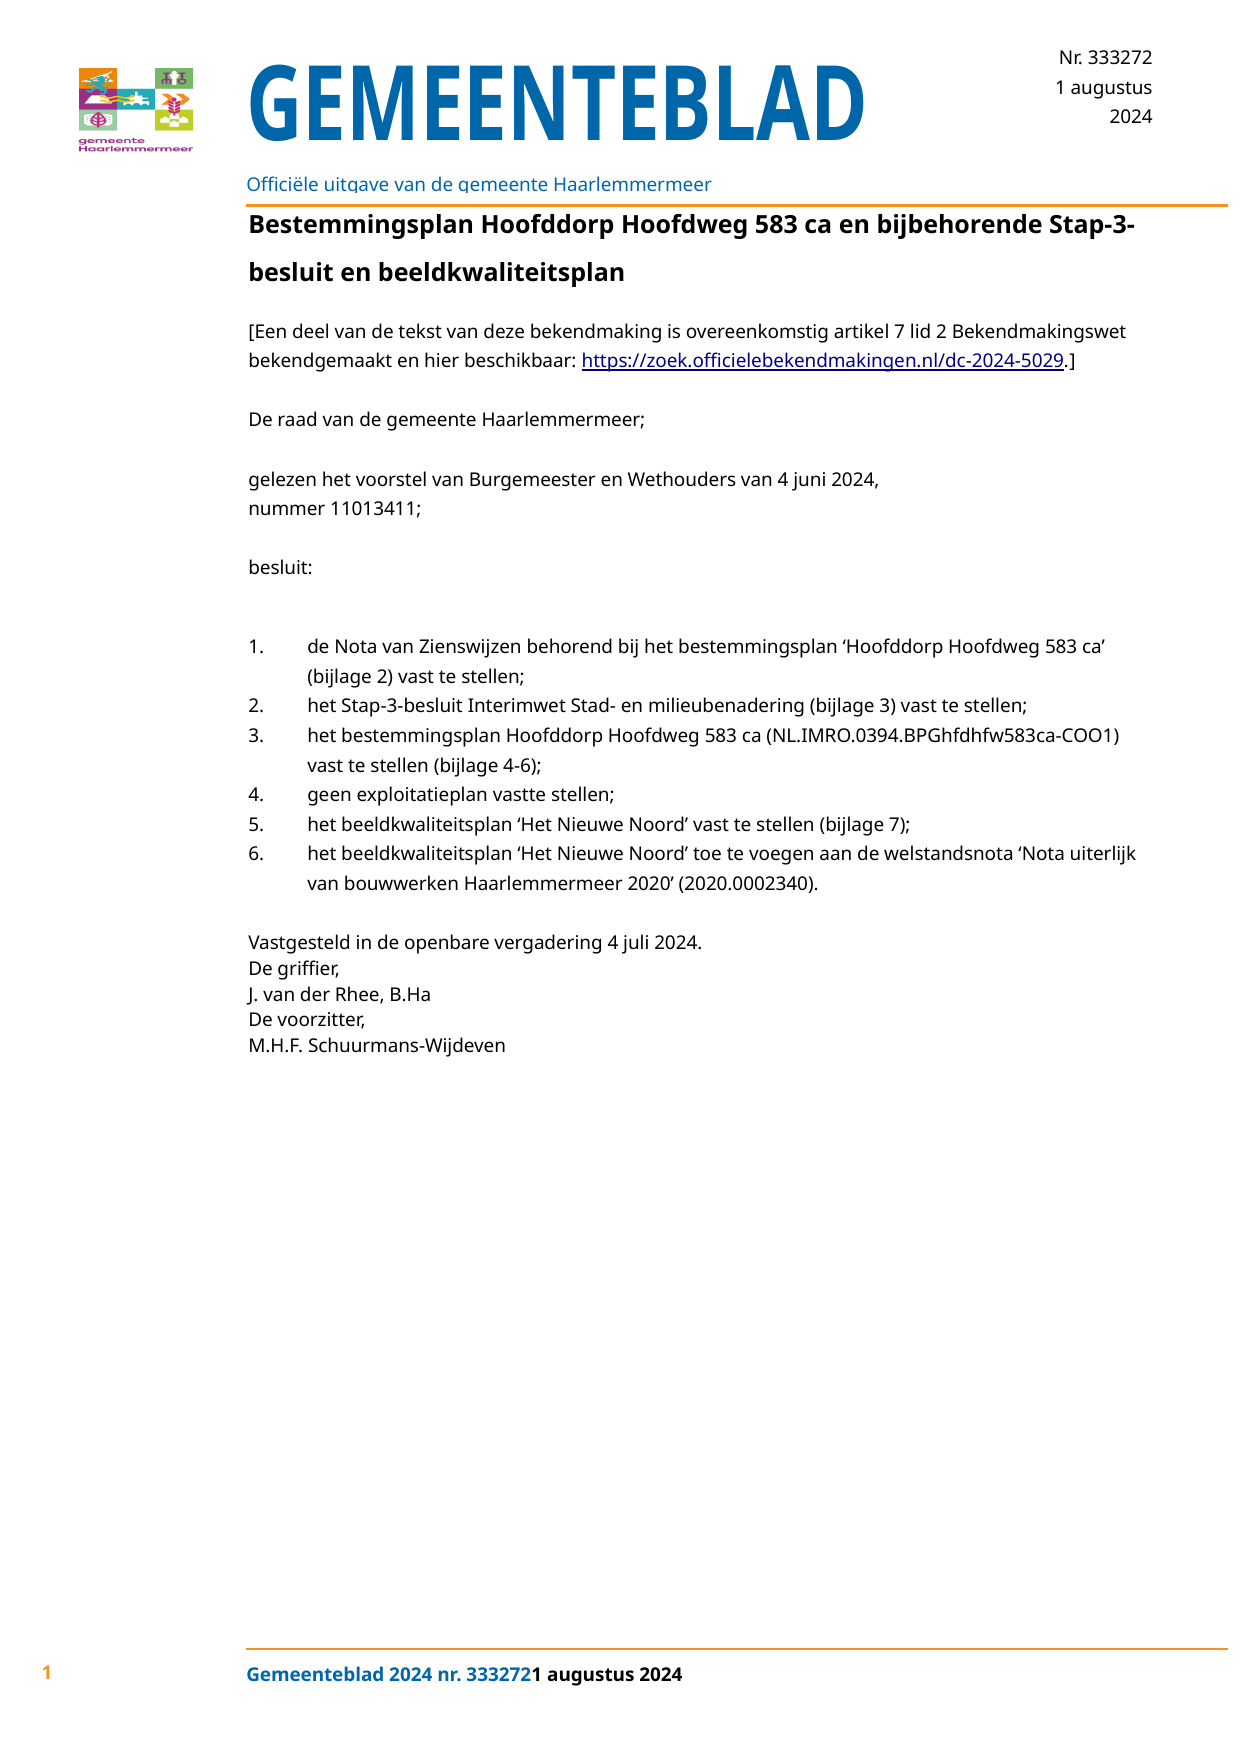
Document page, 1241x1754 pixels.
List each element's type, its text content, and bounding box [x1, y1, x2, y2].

picture [41, 47, 231, 172]
text J. van der Rhee, B.Ha [248, 981, 1152, 1006]
text Bestemmingsplan Hoofddorp Hoofdweg 583 ca en bijbehorende Stap-3-besluit en beeldkwaliteitsplan [248, 207, 1152, 288]
list geen exploitatieplan vastte stellen; [248, 781, 1152, 807]
text De griffier, [248, 955, 1152, 981]
list het Stap-3-besluit Interimwet Stad- en milieubenadering (bijlage 3) vast te stellen; [248, 693, 1152, 718]
list het beeldkwaliteitsplan ‘Het Nieuwe Noord’ toe te voegen aan de welstandsnota ‘Nota uiterlijk van bouwwerken Haarlemmermeer 2020’ (2020.0002340). [248, 841, 1152, 896]
text De raad van de gemeente Haarlemmermeer; [248, 407, 1152, 432]
text besluit: [248, 554, 1152, 580]
list het beeldkwaliteitsplan ‘Het Nieuwe Noord’ vast te stellen (bijlage 7); [248, 811, 1152, 837]
text M.H.F. Schuurmans-Wijdeven [248, 1032, 1152, 1058]
text nummer 11013411; [248, 495, 1152, 521]
text Vastgesteld in de openbare vergadering 4 juli 2024. [248, 929, 1152, 955]
text gelezen het voorstel van Burgemeester en Wethouders van 4 juni 2024, [248, 466, 1152, 492]
list de Nota van Zienswijzen behorend bij het bestemmingsplan ‘Hoofddorp Hoofdweg 583 ca’ (bijlage 2) vast te stellen; [248, 633, 1152, 689]
text [Een deel van de tekst van deze bekendmaking is overeenkomstig artikel 7 lid 2 Bekendmakingswet bekendgemaakt en hier beschikbaar: https://zoek.officielebekendmakingen.nl/dc-2024-5029.] [248, 318, 1152, 373]
text De voorzitter, [248, 1006, 1152, 1032]
list het bestemmingsplan Hoofddorp Hoofdweg 583 ca (NL.IMRO.0394.BPGhfdhfw583ca-COO1) vast te stellen (bijlage 4-6); [248, 722, 1152, 777]
